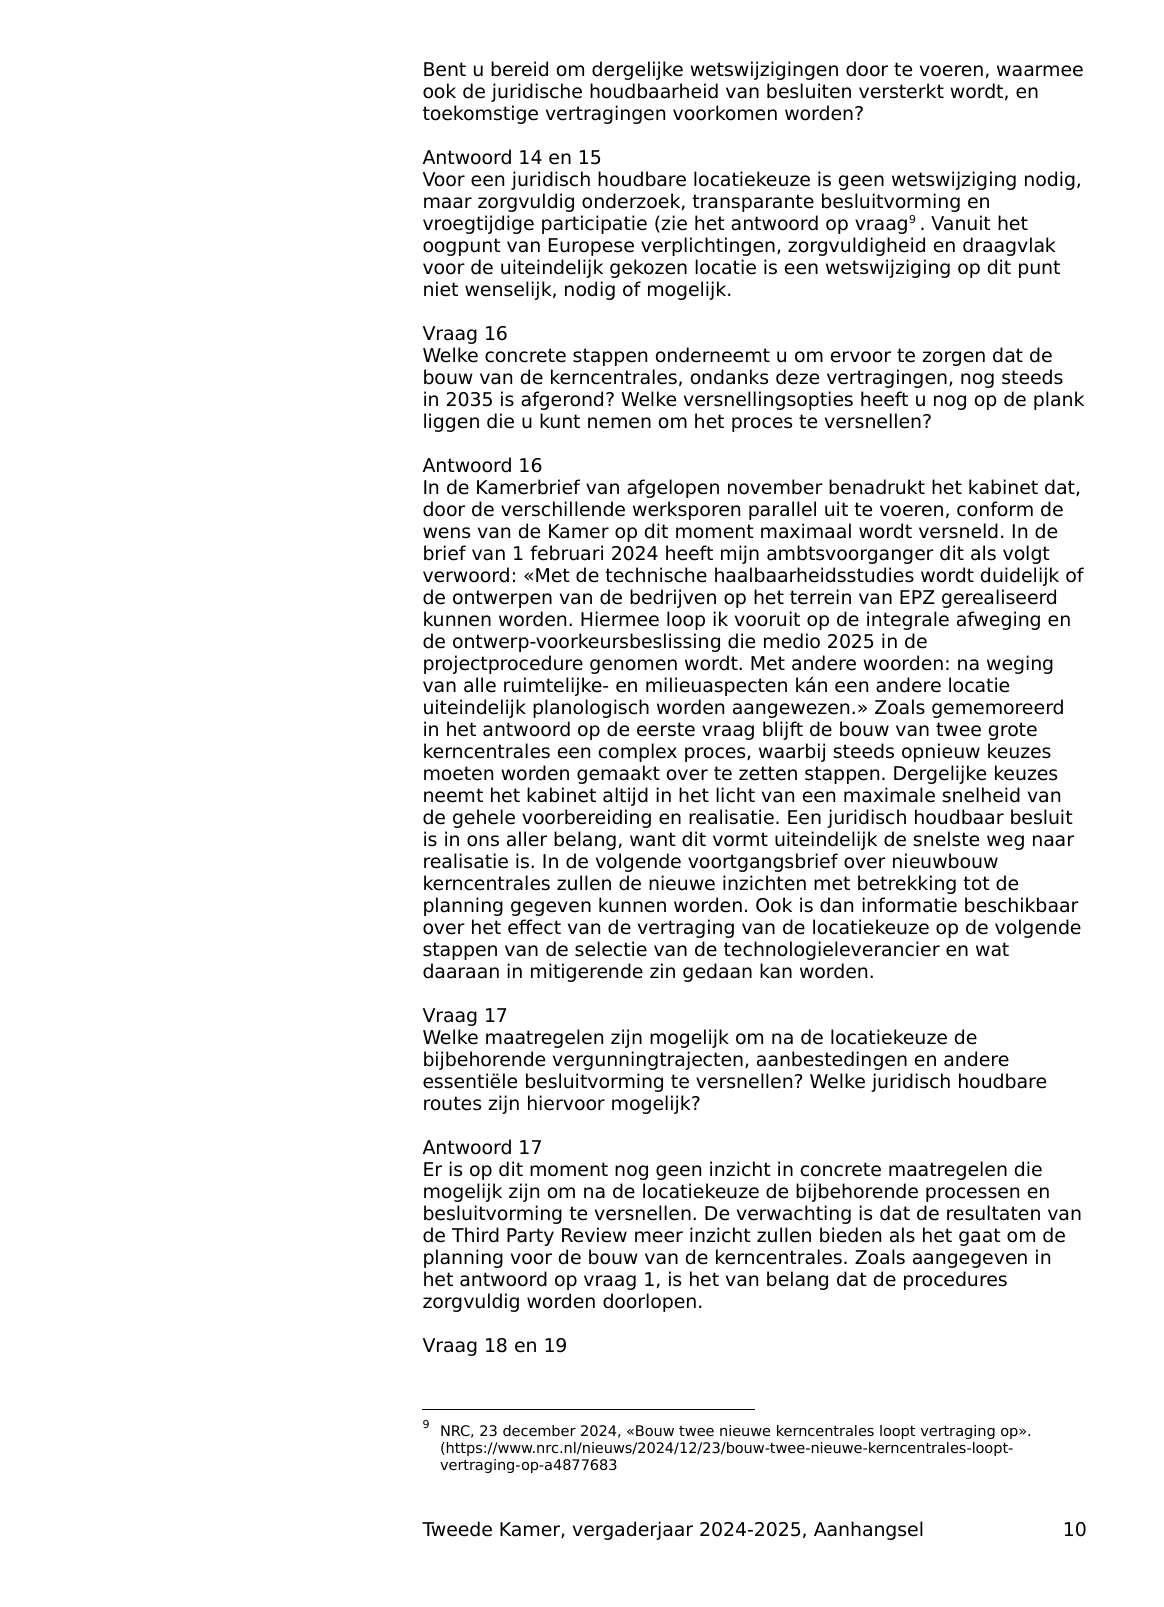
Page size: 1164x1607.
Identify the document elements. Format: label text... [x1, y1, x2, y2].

text Bent u bereid om dergelijke wetswijzigingen door te voeren, waarmee ook de juridische houdbaarheid van besluiten versterkt wordt, en toekomstige vertragingen voorkomen worden? [422, 59, 1087, 125]
text Welke maatregelen zijn mogelijk om na de locatiekeuze de bijbehorende vergunningtrajecten, aanbestedingen en andere essentiële besluitvorming te versnellen? Welke juridisch houdbare routes zijn hiervoor mogelijk? [422, 1027, 1087, 1115]
text Antwoord 17 [422, 1137, 1087, 1159]
text Voor een juridisch houdbare locatiekeuze is geen wetswijziging nodig, maar zorgvuldig onderzoek, transparante besluitvorming en vroegtijdige participatie (zie het antwoord op vraag. Vanuit het oogpunt van Europese verplichtingen, zorgvuldigheid en draagvlak voor de uiteindelijk gekozen locatie is een wetswijziging op dit punt niet wenselijk, nodig of mogelijk. [422, 169, 1087, 301]
text Vraag 18 en 19 [422, 1335, 1087, 1357]
text Er is op dit moment nog geen inzicht in concrete maatregelen die mogelijk zijn om na de locatiekeuze de bijbehorende processen en besluitvorming te versnellen. De verwachting is dat de resultaten van de Third Party Review meer inzicht zullen bieden als het gaat om de planning voor de bouw van de kerncentrales. Zoals aangegeven in het antwoord op vraag 1, is het van belang dat de procedures zorgvuldig worden doorlopen. [422, 1159, 1087, 1313]
text NRC, 23 december 2024, «Bouw twee nieuwe kerncentrales loopt vertraging op». (https://www.nrc.nl/nieuws/2024/12/23/bouw-twee-nieuwe-kerncentrales-loopt-vertraging-op-a4877683 [422, 1418, 1087, 1474]
text In de Kamerbrief van afgelopen november benadrukt het kabinet dat, door de verschillende werksporen parallel uit te voeren, conform de wens van de Kamer op dit moment maximaal wordt versneld. In de brief van 1 februari 2024 heeft mijn ambtsvoorganger dit als volgt verwoord: «Met de technische haalbaarheidsstudies wordt duidelijk of de ontwerpen van de bedrijven op het terrein van EPZ gerealiseerd kunnen worden. Hiermee loop ik vooruit op de integrale afweging en de ontwerp-voorkeursbeslissing die medio 2025 in de projectprocedure genomen wordt. Met andere woorden: na weging van alle ruimtelijke- en milieuaspecten kán een andere locatie uiteindelijk planologisch worden aangewezen.» Zoals gememoreerd in het antwoord op de eerste vraag blijft de bouw van twee grote kerncentrales een complex proces, waarbij steeds opnieuw keuzes moeten worden gemaakt over te zetten stappen. Dergelijke keuzes neemt het kabinet altijd in het licht van een maximale snelheid van de gehele voorbereiding en realisatie. Een juridisch houdbaar besluit is in ons aller belang, want dit vormt uiteindelijk de snelste weg naar realisatie is. In de volgende voortgangsbrief over nieuwbouw kerncentrales zullen de nieuwe inzichten met betrekking tot de planning gegeven kunnen worden. Ook is dan informatie beschikbaar over het effect van de vertraging van de locatiekeuze op de volgende stappen van de selectie van de technologieleverancier en wat daaraan in mitigerende zin gedaan kan worden. [422, 477, 1087, 983]
text Welke concrete stappen onderneemt u om ervoor te zorgen dat de bouw van de kerncentrales, ondanks deze vertragingen, nog steeds in 2035 is afgerond? Welke versnellingsopties heeft u nog op de plank liggen die u kunt nemen om het proces te versnellen? [422, 345, 1087, 433]
text Vraag 16 [422, 323, 1087, 345]
text Vraag 17 [422, 1005, 1087, 1027]
text Antwoord 14 en 15 [422, 147, 1087, 169]
text Antwoord 16 [422, 455, 1087, 477]
